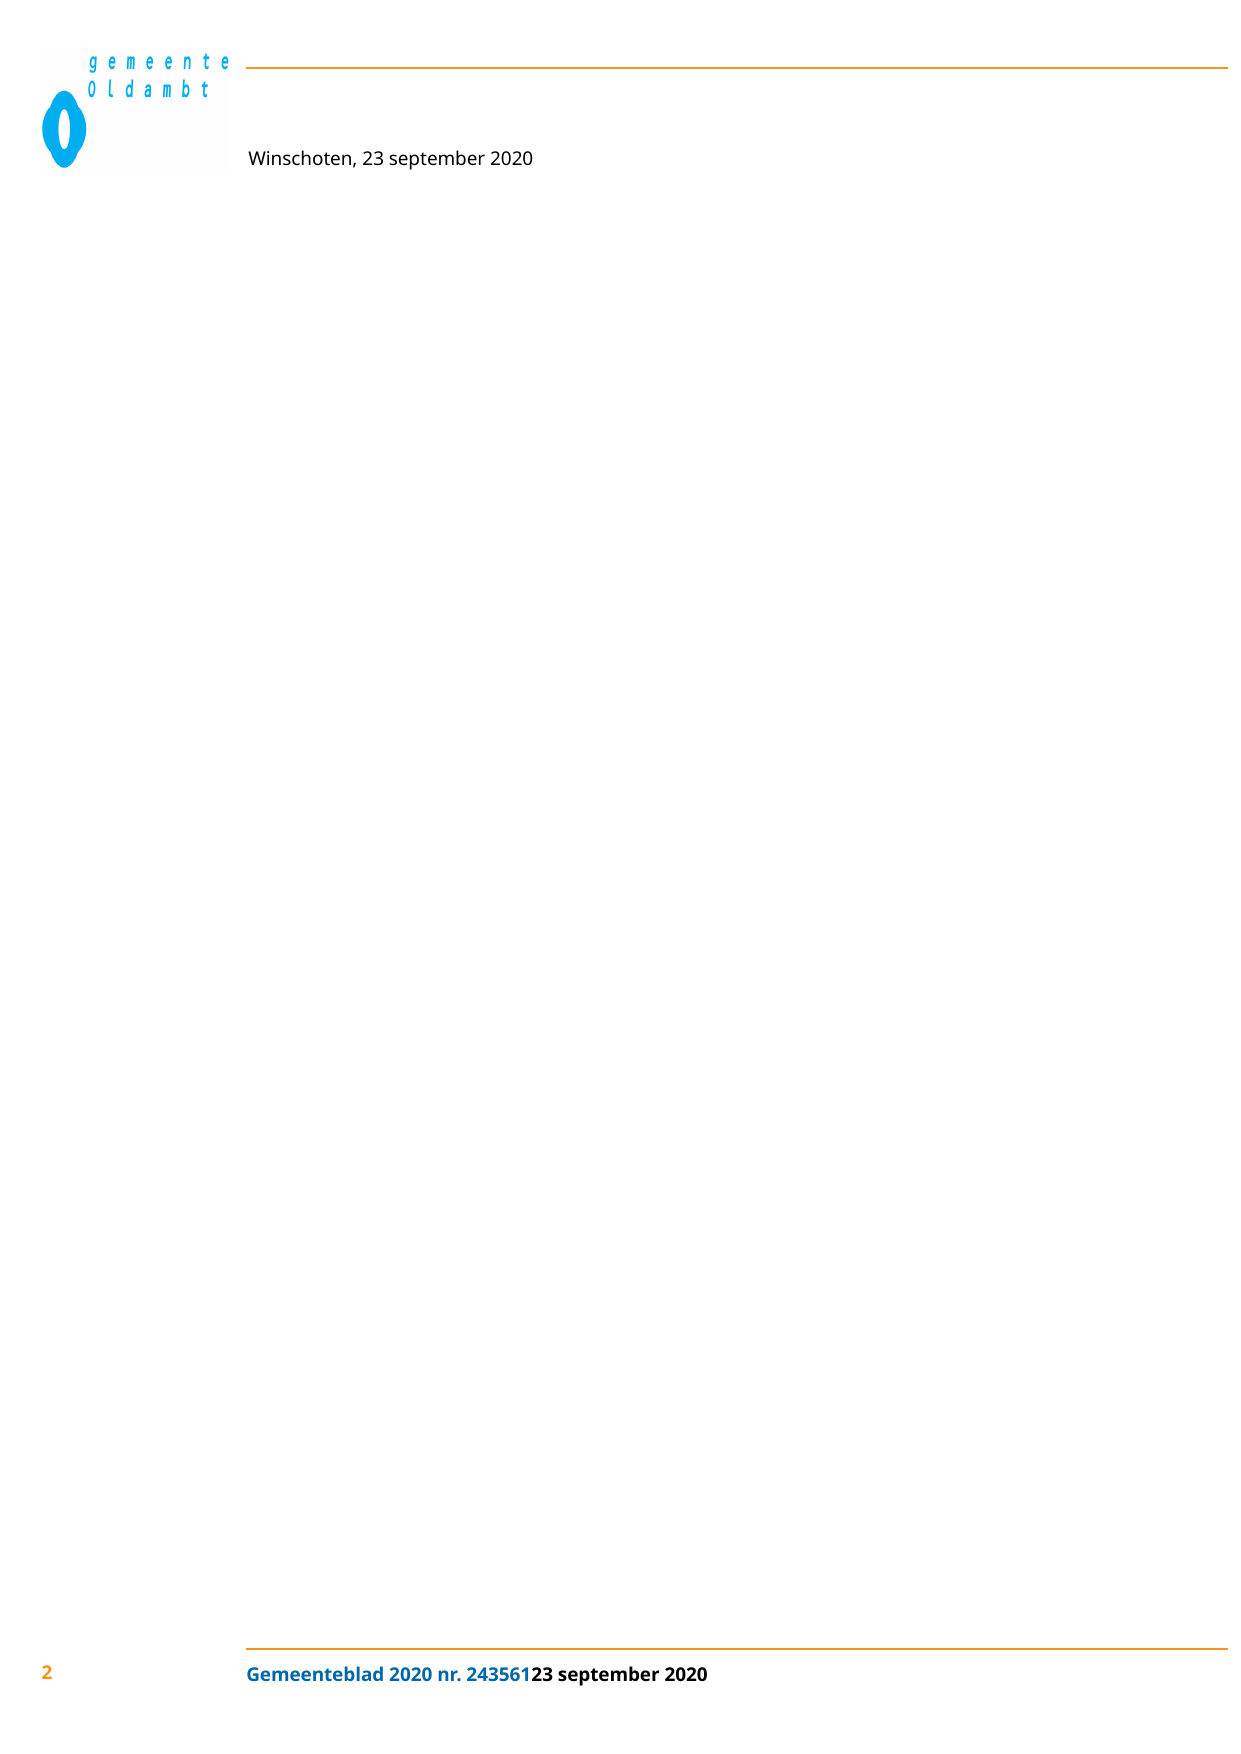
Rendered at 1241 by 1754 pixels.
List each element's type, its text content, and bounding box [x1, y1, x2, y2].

picture [41, 47, 231, 172]
text Winschoten, 23 september 2020 [248, 145, 1152, 171]
